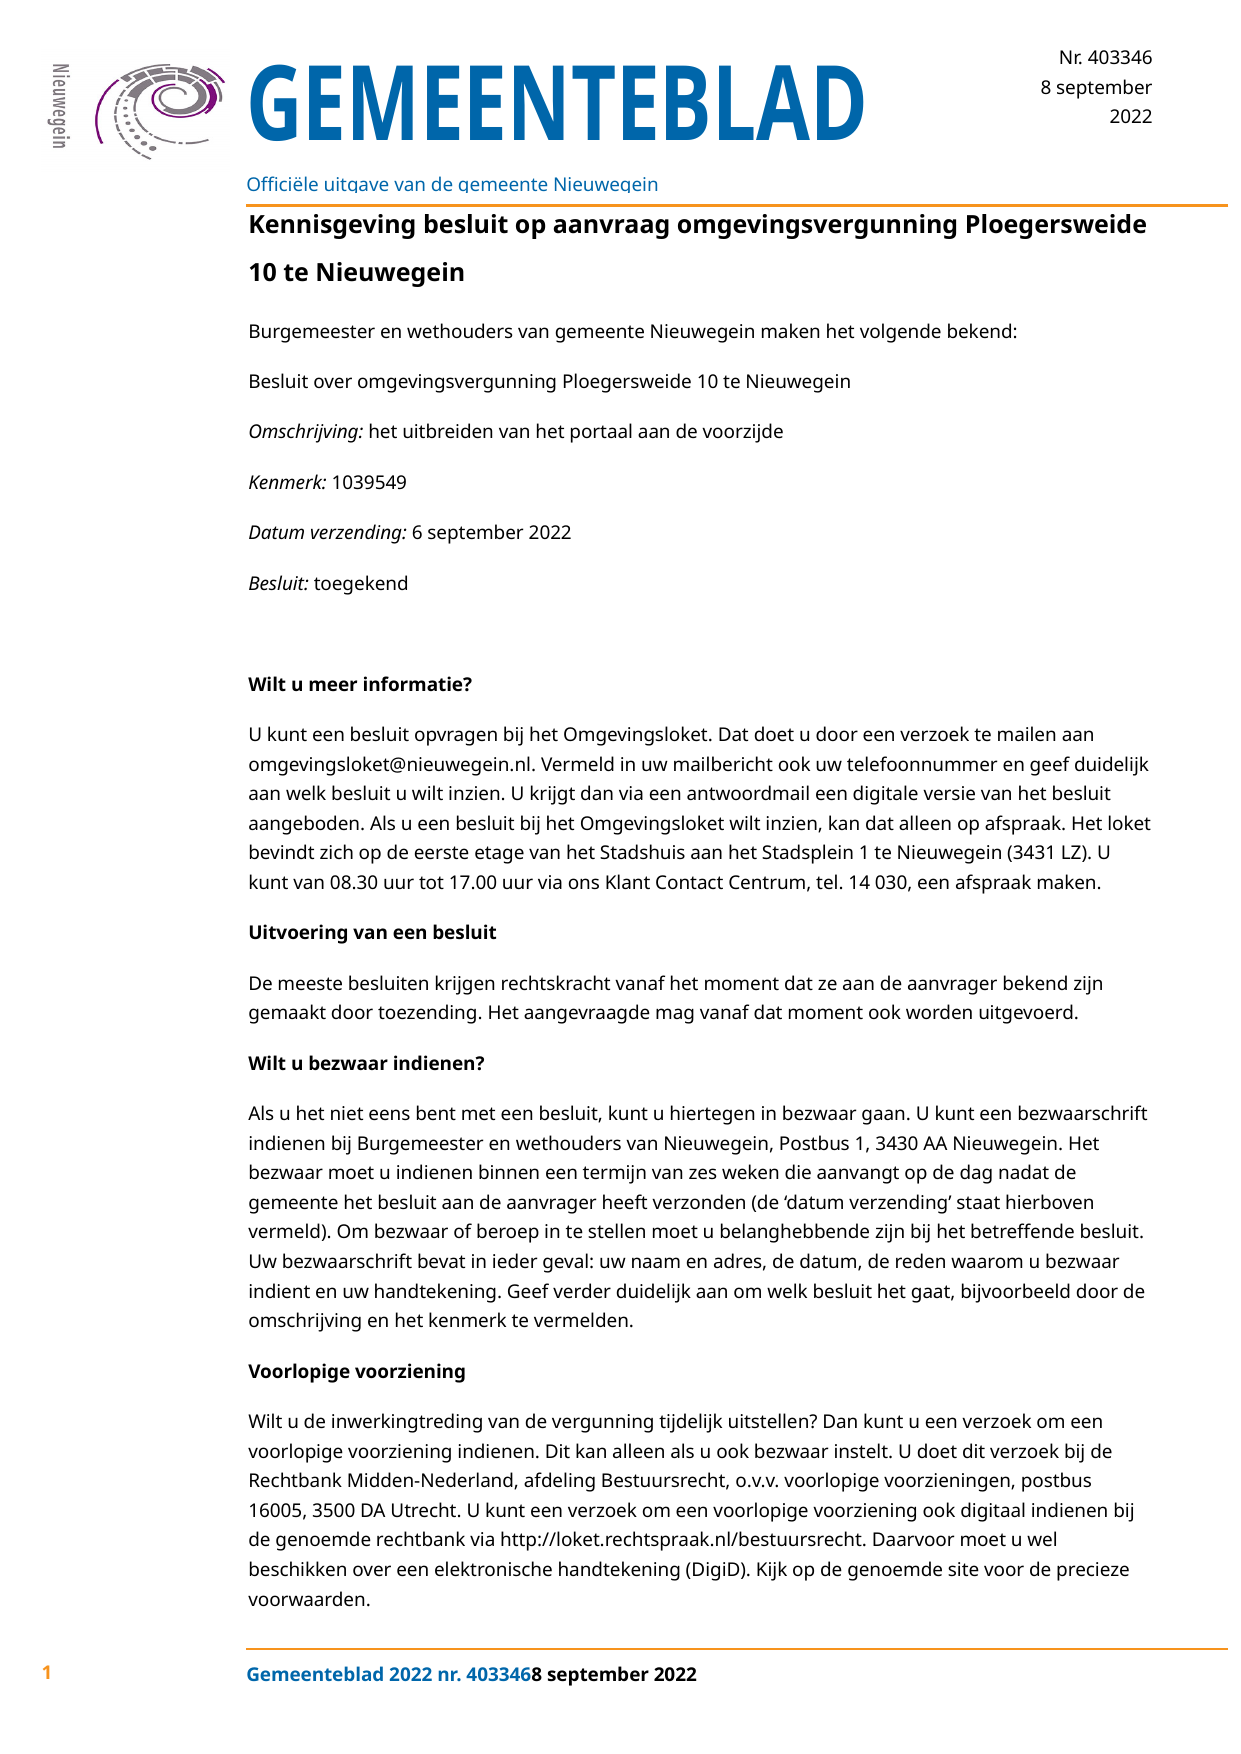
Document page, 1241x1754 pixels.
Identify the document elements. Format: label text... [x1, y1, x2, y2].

text Wilt u bezwaar indienen? [248, 1050, 1152, 1076]
text Besluit over omgevingsvergunning Ploegersweide 10 te Nieuwegein [248, 368, 1152, 394]
text Als u het niet eens bent met een besluit, kunt u hiertegen in bezwaar gaan. U kunt een bezwaarschrift indienen bij Burgemeester en wethouders van Nieuwegein, Postbus 1, 3430 AA Nieuwegein. Het bezwaar moet u indienen binnen een termijn van zes weken die aanvangt op de dag nadat de gemeente het besluit aan de aanvrager heeft verzonden (de ‘datum verzending’ staat hierboven vermeld). Om bezwaar of beroep in te stellen moet u belanghebbende zijn bij het betreffende besluit. Uw bezwaarschrift bevat in ieder geval: uw naam en adres, de datum, de reden waarom u bezwaar indient en uw handtekening. Geef verder duidelijk aan om welk besluit het gaat, bijvoorbeeld door de omschrijving en het kenmerk te vermelden. [248, 1100, 1152, 1333]
text U kunt een besluit opvragen bij het Omgevingsloket. Dat doet u door een verzoek te mailen aan omgevingsloket@nieuwegein.nl. Vermeld in uw mailbericht ook uw telefoonnummer en geef duidelijk aan welk besluit u wilt inzien. U krijgt dan via een antwoordmail een digitale versie van het besluit aangeboden. Als u een besluit bij het Omgevingsloket wilt inzien, kan dat alleen op afspraak. Het loket bevindt zich op de eerste etage van het Stadshuis aan het Stadsplein 1 te Nieuwegein (3431 LZ). U kunt van 08.30 uur tot 17.00 uur via ons Klant Contact Centrum, tel. 14 030, een afspraak maken. [248, 721, 1152, 895]
text Wilt u meer informatie? [248, 671, 1152, 697]
text Kennisgeving besluit op aanvraag omgevingsvergunning Ploegersweide 10 te Nieuwegein [248, 207, 1152, 288]
text Wilt u de inwerkingtreding van de vergunning tijdelijk uitstellen? Dan kunt u een verzoek om een voorlopige voorziening indienen. Dit kan alleen als u ook bezwaar instelt. U doet dit verzoek bij de Rechtbank Midden-Nederland, afdeling Bestuursrecht, o.v.v. voorlopige voorzieningen, postbus 16005, 3500 DA Utrecht. U kunt een verzoek om een voorlopige voorziening ook digitaal indienen bij de genoemde rechtbank via http://loket.rechtspraak.nl/bestuursrecht. Daarvoor moet u wel beschikken over een elektronische handtekening (DigiD). Kijk op de genoemde site voor de precieze voorwaarden. [248, 1408, 1152, 1612]
text Voorlopige voorziening [248, 1358, 1152, 1384]
text De meeste besluiten krijgen rechtskracht vanaf het moment dat ze aan de aanvrager bekend zijn gemaakt door toezending. Het aangevraagde mag vanaf dat moment ook worden uitgevoerd. [248, 970, 1152, 1025]
text Burgemeester en wethouders van gemeente Nieuwegein maken het volgende bekend: [248, 318, 1152, 344]
text Uitvoering van een besluit [248, 919, 1152, 945]
text Omschrijving: het uitbreiden van het portaal aan de voorzijde [248, 419, 1152, 444]
text Besluit: toegekend [248, 570, 1152, 596]
text Kenmerk: 1039549 [248, 469, 1152, 495]
picture [41, 47, 231, 172]
text Datum verzending: 6 september 2022 [248, 519, 1152, 545]
